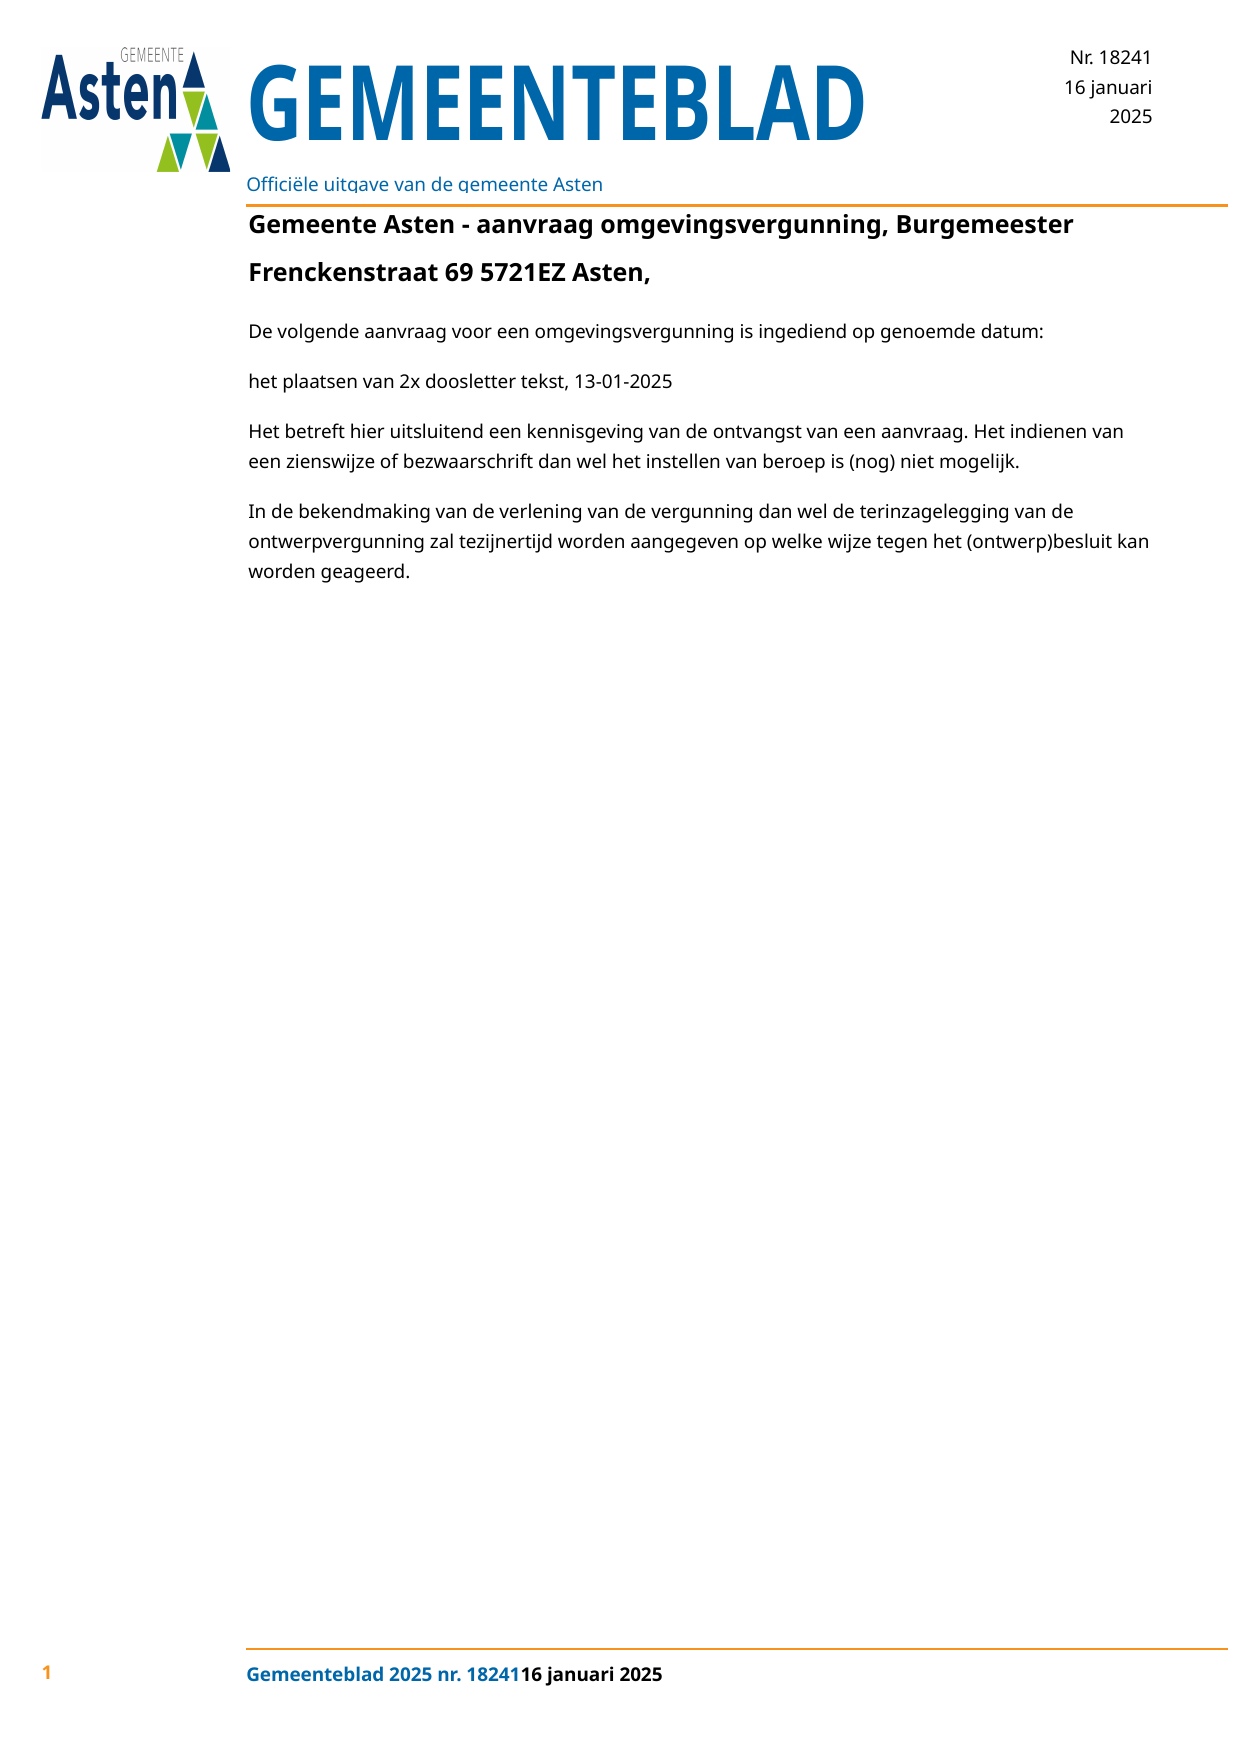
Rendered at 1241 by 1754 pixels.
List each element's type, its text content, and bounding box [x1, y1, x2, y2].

text De volgende aanvraag voor een omgevingsvergunning is ingediend op genoemde datum: [248, 318, 1152, 344]
text het plaatsen van 2x doosletter tekst, 13-01-2025 [248, 368, 1152, 394]
picture [41, 47, 231, 172]
text Gemeente Asten - aanvraag omgevingsvergunning, Burgemeester Frenckenstraat 69 5721EZ Asten, [248, 207, 1152, 288]
text Het betreft hier uitsluitend een kennisgeving van de ontvangst van een aanvraag. Het indienen van een zienswijze of bezwaarschrift dan wel het instellen van beroep is (nog) niet mogelijk. [248, 419, 1152, 474]
text In de bekendmaking van de verlening van de vergunning dan wel de terinzagelegging van de ontwerpvergunning zal tezijnertijd worden aangegeven op welke wijze tegen het (ontwerp)besluit kan worden geageerd. [248, 499, 1152, 584]
